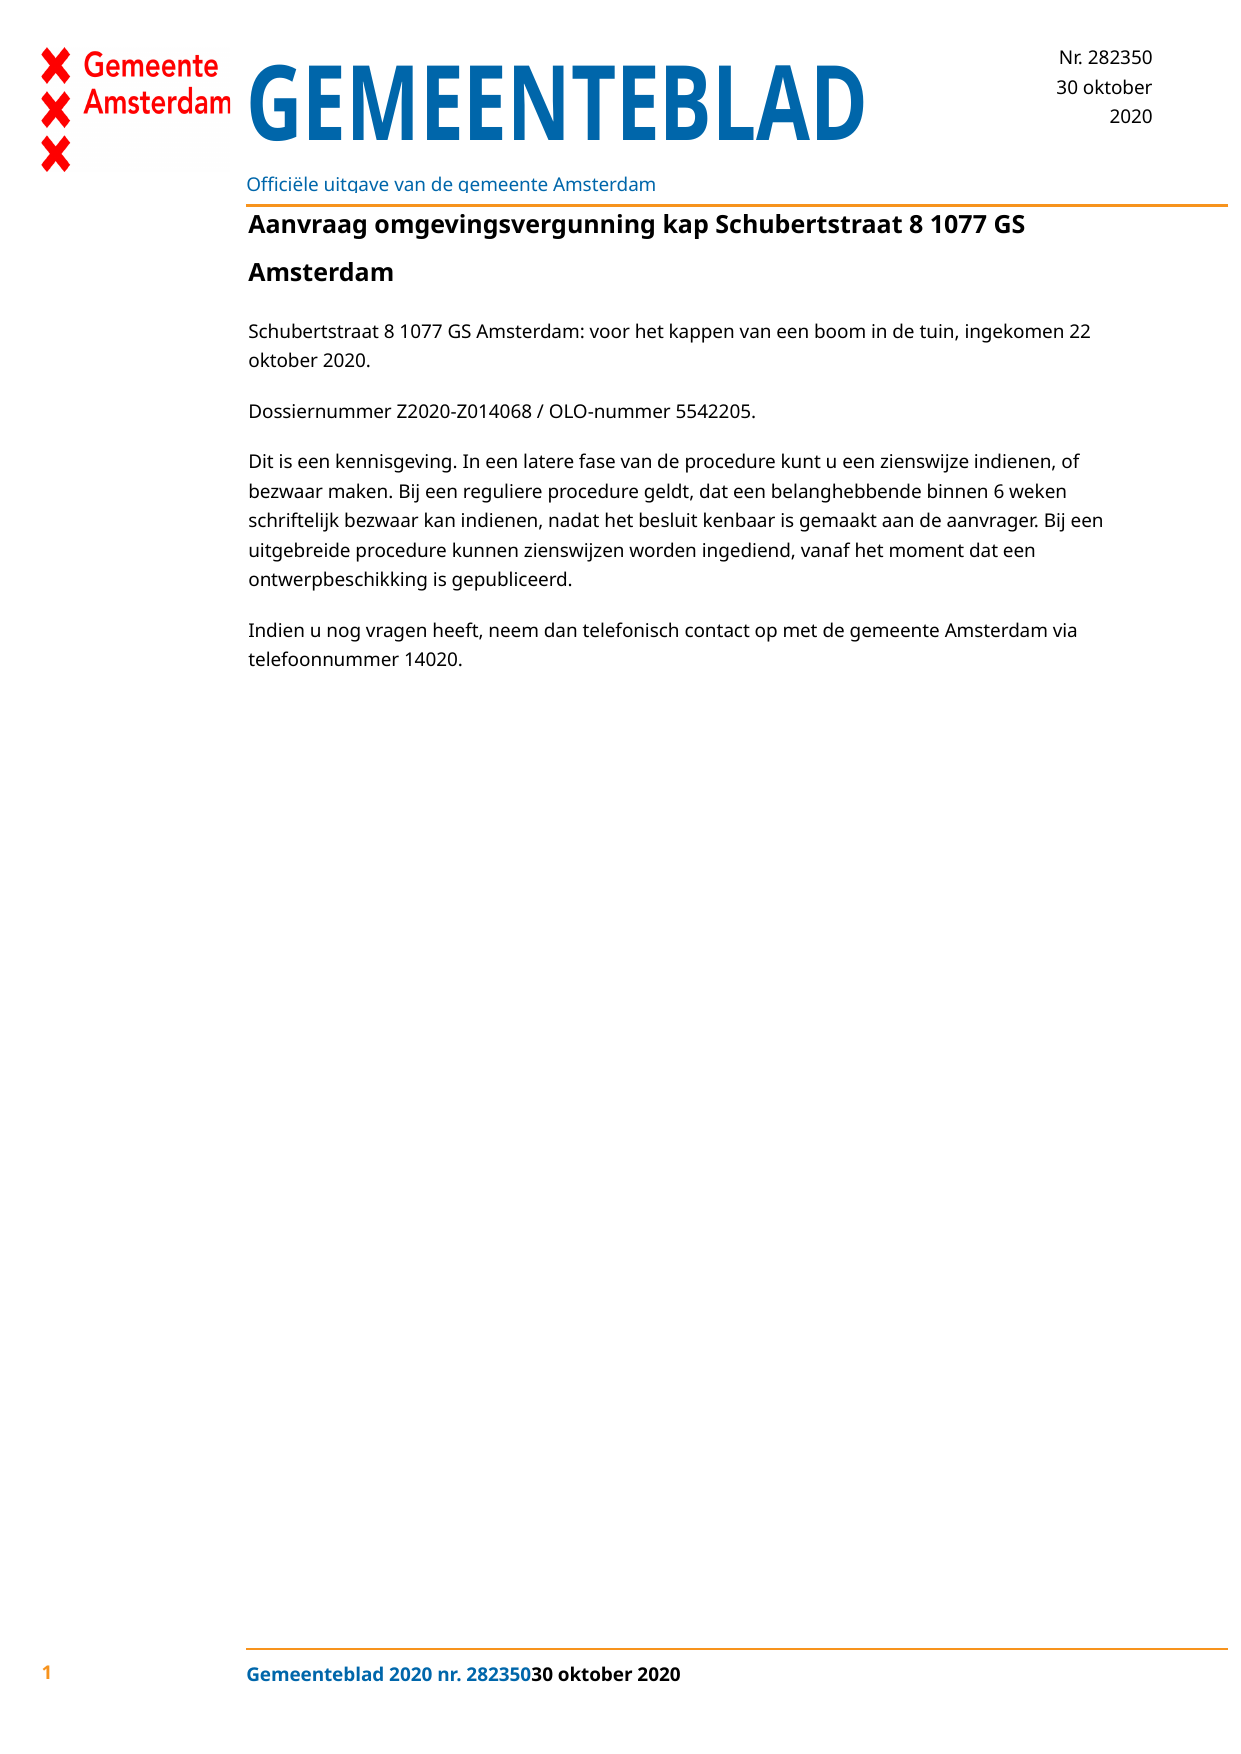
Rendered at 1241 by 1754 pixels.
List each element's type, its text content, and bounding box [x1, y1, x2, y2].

text Dit is een kennisgeving. In een latere fase van de procedure kunt u een zienswijze indienen, of bezwaar maken. Bij een reguliere procedure geldt, dat een belanghebbende binnen 6 weken schriftelijk bezwaar kan indienen, nadat het besluit kenbaar is gemaakt aan de aanvrager. Bij een uitgebreide procedure kunnen zienswijzen worden ingediend, vanaf het moment dat een ontwerpbeschikking is gepubliceerd. [248, 448, 1152, 592]
text Schubertstraat 8 1077 GS Amsterdam: voor het kappen van een boom in de tuin, ingekomen 22 oktober 2020. [248, 318, 1152, 373]
picture [41, 47, 231, 172]
text Indien u nog vragen heeft, neem dan telefonisch contact op met de gemeente Amsterdam via telefoonnummer 14020. [248, 617, 1152, 672]
text Aanvraag omgevingsvergunning kap Schubertstraat 8 1077 GS Amsterdam [248, 207, 1152, 288]
text Dossiernummer Z2020-Z014068 / OLO-nummer 5542205. [248, 398, 1152, 424]
